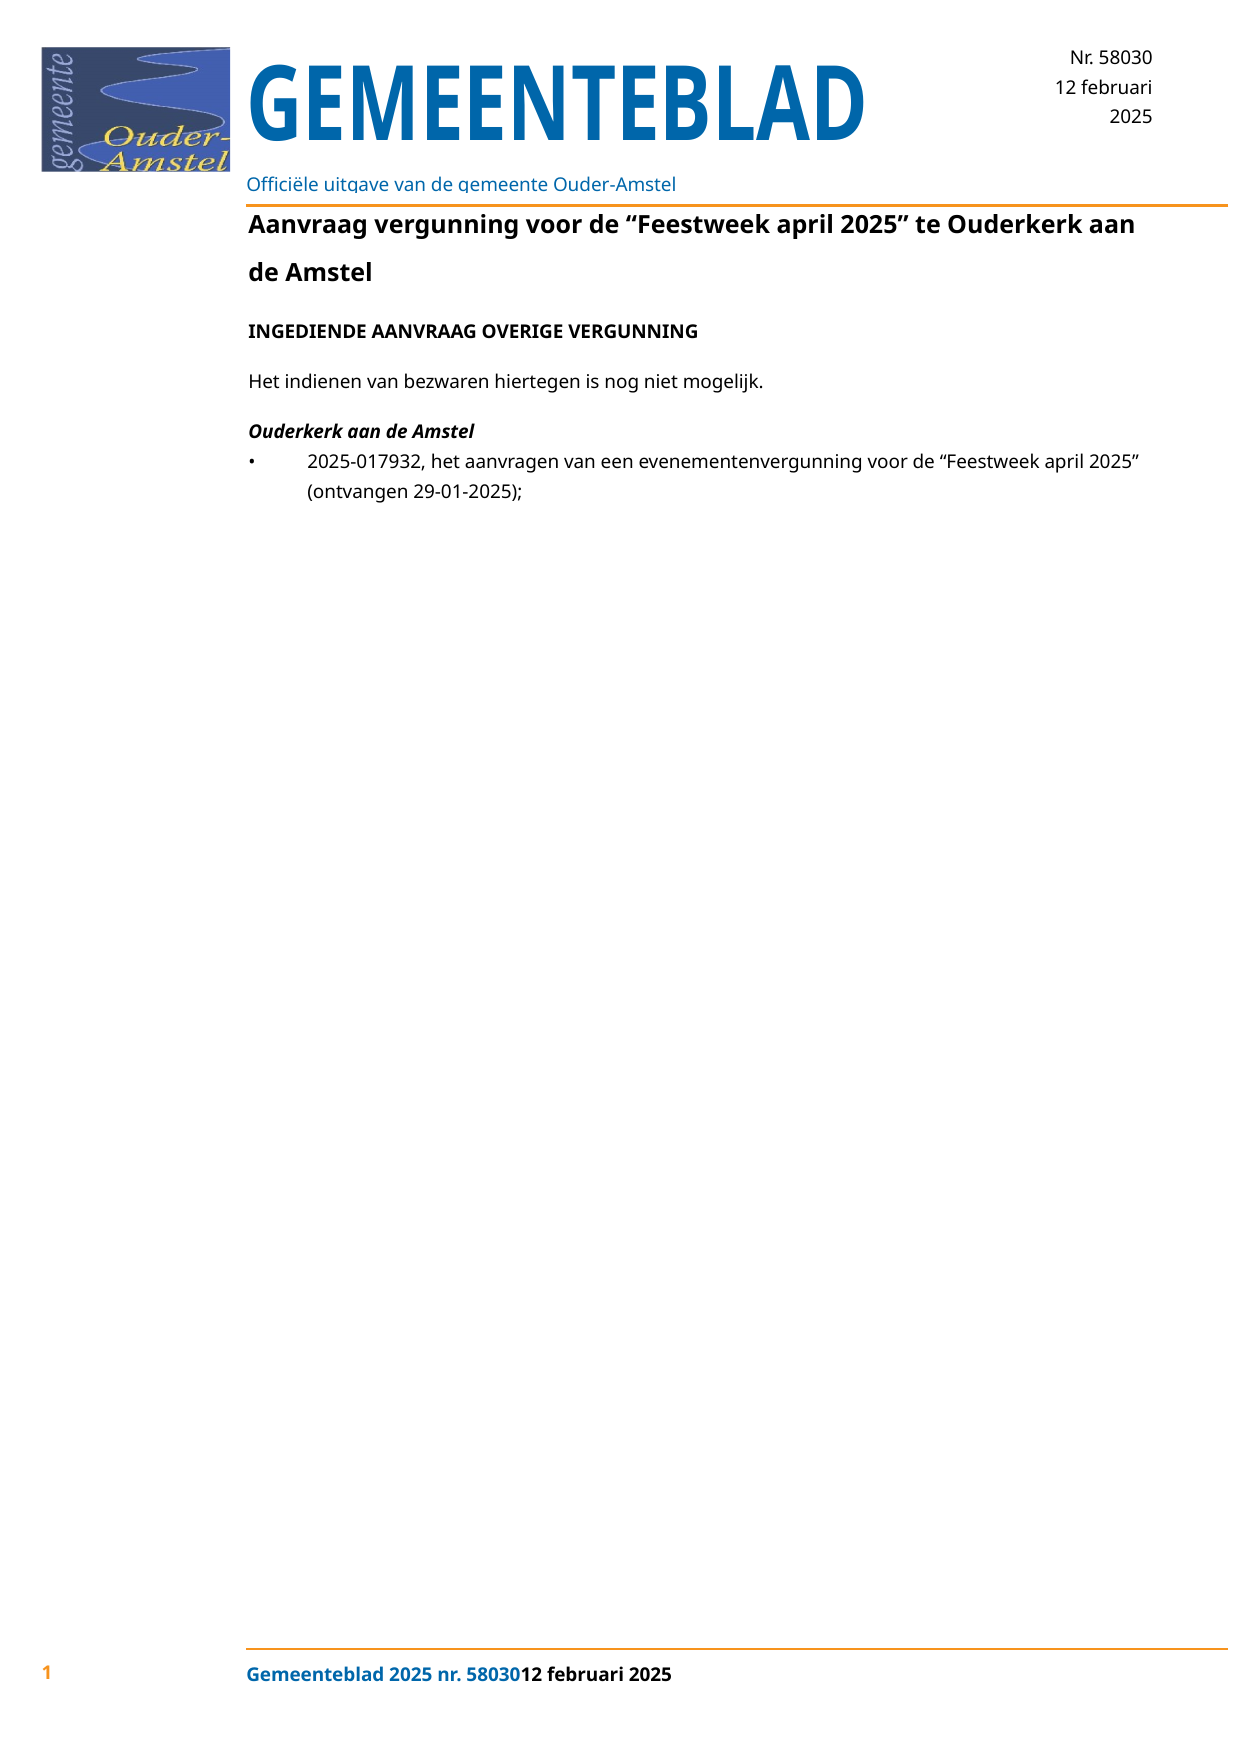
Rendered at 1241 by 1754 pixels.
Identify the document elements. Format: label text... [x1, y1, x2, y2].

text INGEDIENDE AANVRAAG OVERIGE VERGUNNING [248, 318, 1152, 344]
text Ouderkerk aan de Amstel [248, 419, 1152, 444]
list 2025-017932, het aanvragen van een evenementenvergunning voor de “Feestweek april 2025” (ontvangen 29-01-2025); [248, 448, 1152, 504]
text Aanvraag vergunning voor de “Feestweek april 2025” te Ouderkerk aan de Amstel [248, 207, 1152, 288]
picture [41, 47, 231, 172]
text Het indienen van bezwaren hiertegen is nog niet mogelijk. [248, 368, 1152, 394]
